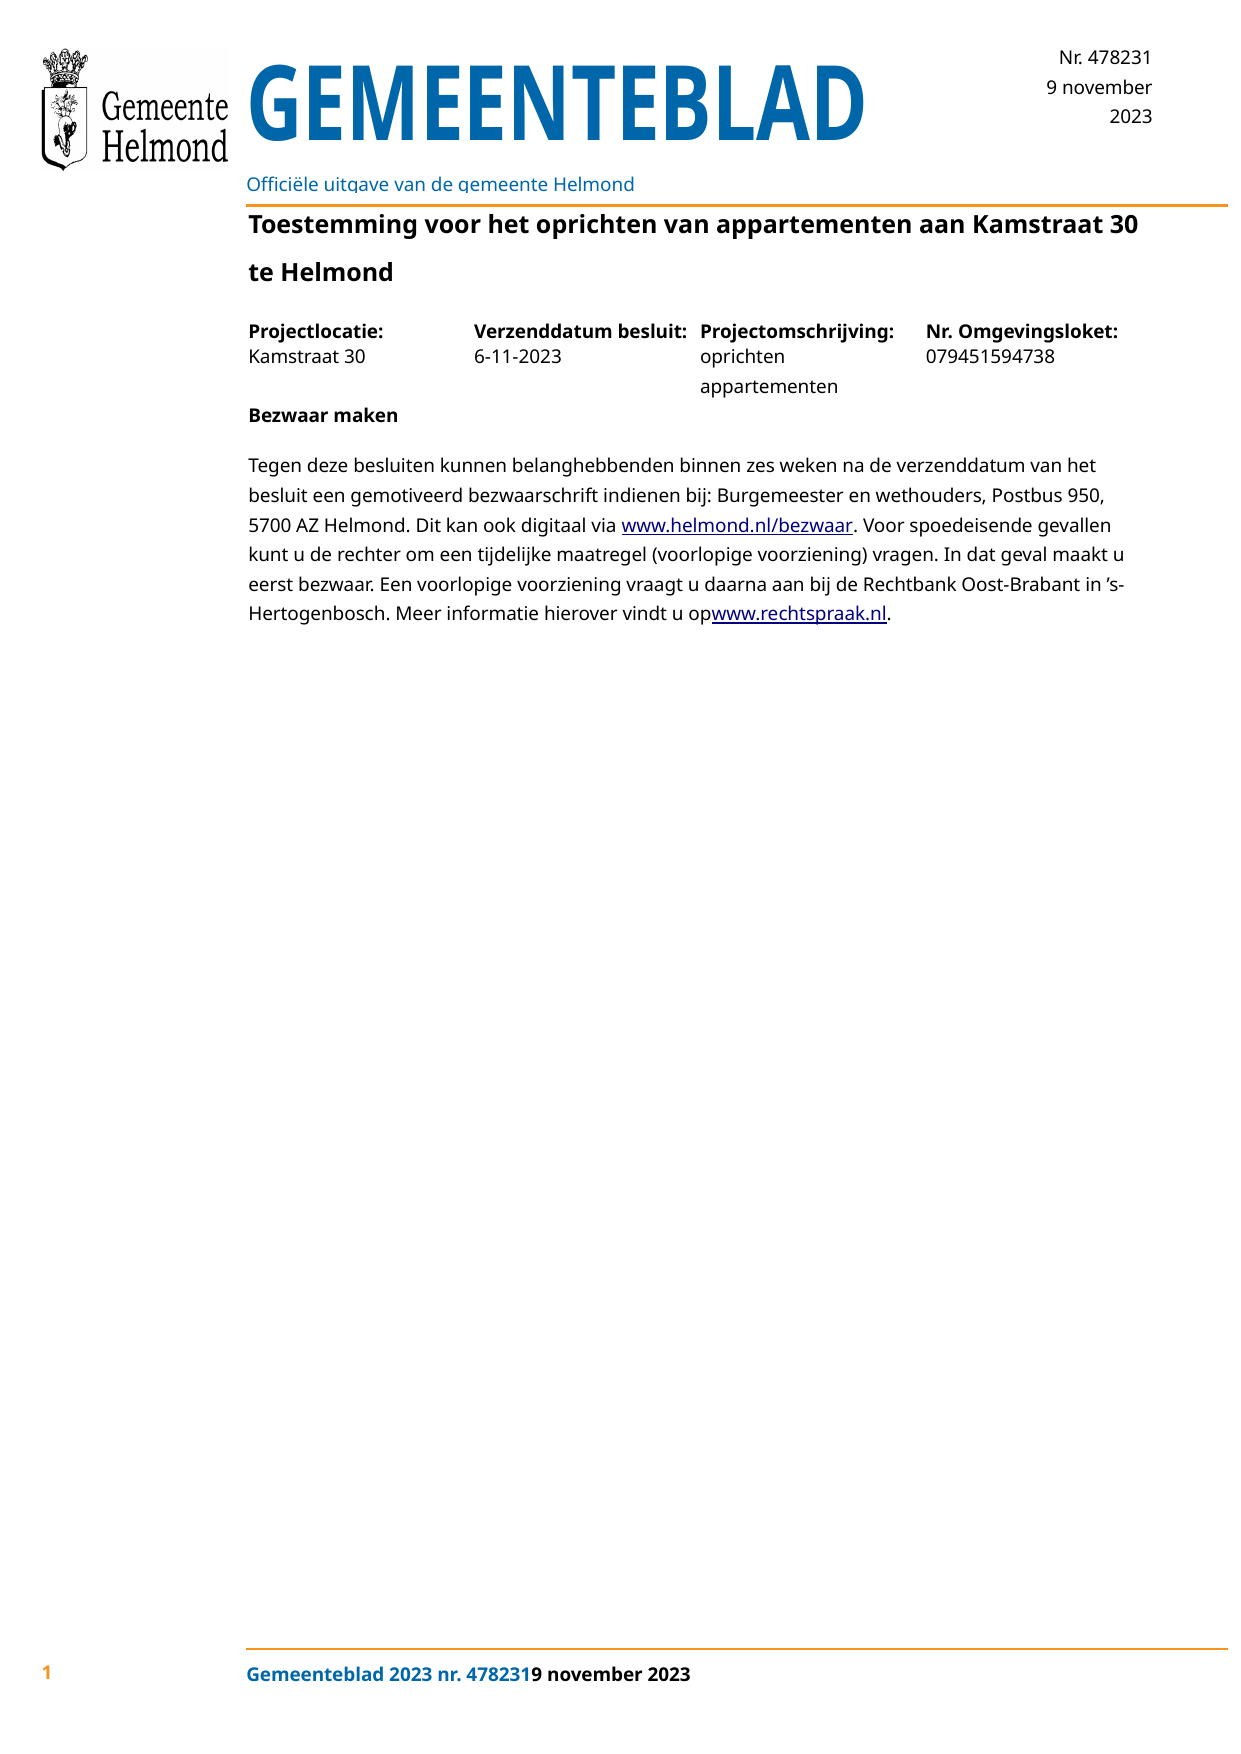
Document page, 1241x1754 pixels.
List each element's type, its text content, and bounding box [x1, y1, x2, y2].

text Tegen deze besluiten kunnen belanghebbenden binnen zes weken na de verzenddatum van het besluit een gemotiveerd bezwaarschrift indienen bij: Burgemeester en wethouders, Postbus 950, 5700 AZ Helmond. Dit kan ook digitaal via www.helmond.nl/bezwaar. Voor spoedeisende gevallen kunt u de rechter om een tijdelijke maatregel (voorlopige voorziening) vragen. In dat geval maakt u eerst bezwaar. Een voorlopige voorziening vraagt u daarna aan bij de Rechtbank Oost-Brabant in ’s-Hertogenbosch. Meer informatie hierover vindt u opwww.rechtspraak.nl. [248, 453, 1152, 626]
table_cell Kamstraat 30 [248, 344, 474, 399]
table_header Verzenddatum besluit: [474, 318, 700, 344]
text Toestemming voor het oprichten van appartementen aan Kamstraat 30 te Helmond [248, 207, 1152, 288]
text Bezwaar maken [248, 402, 1152, 428]
table_header Projectlocatie: [248, 318, 474, 344]
picture [41, 47, 231, 172]
table_cell 6-11-2023 [474, 344, 700, 399]
table_header Nr. Omgevingsloket: [926, 318, 1152, 344]
table_header Projectomschrijving: [700, 318, 926, 344]
table_cell oprichten appartementen [700, 344, 926, 399]
table_cell 079451594738 [926, 344, 1152, 399]
